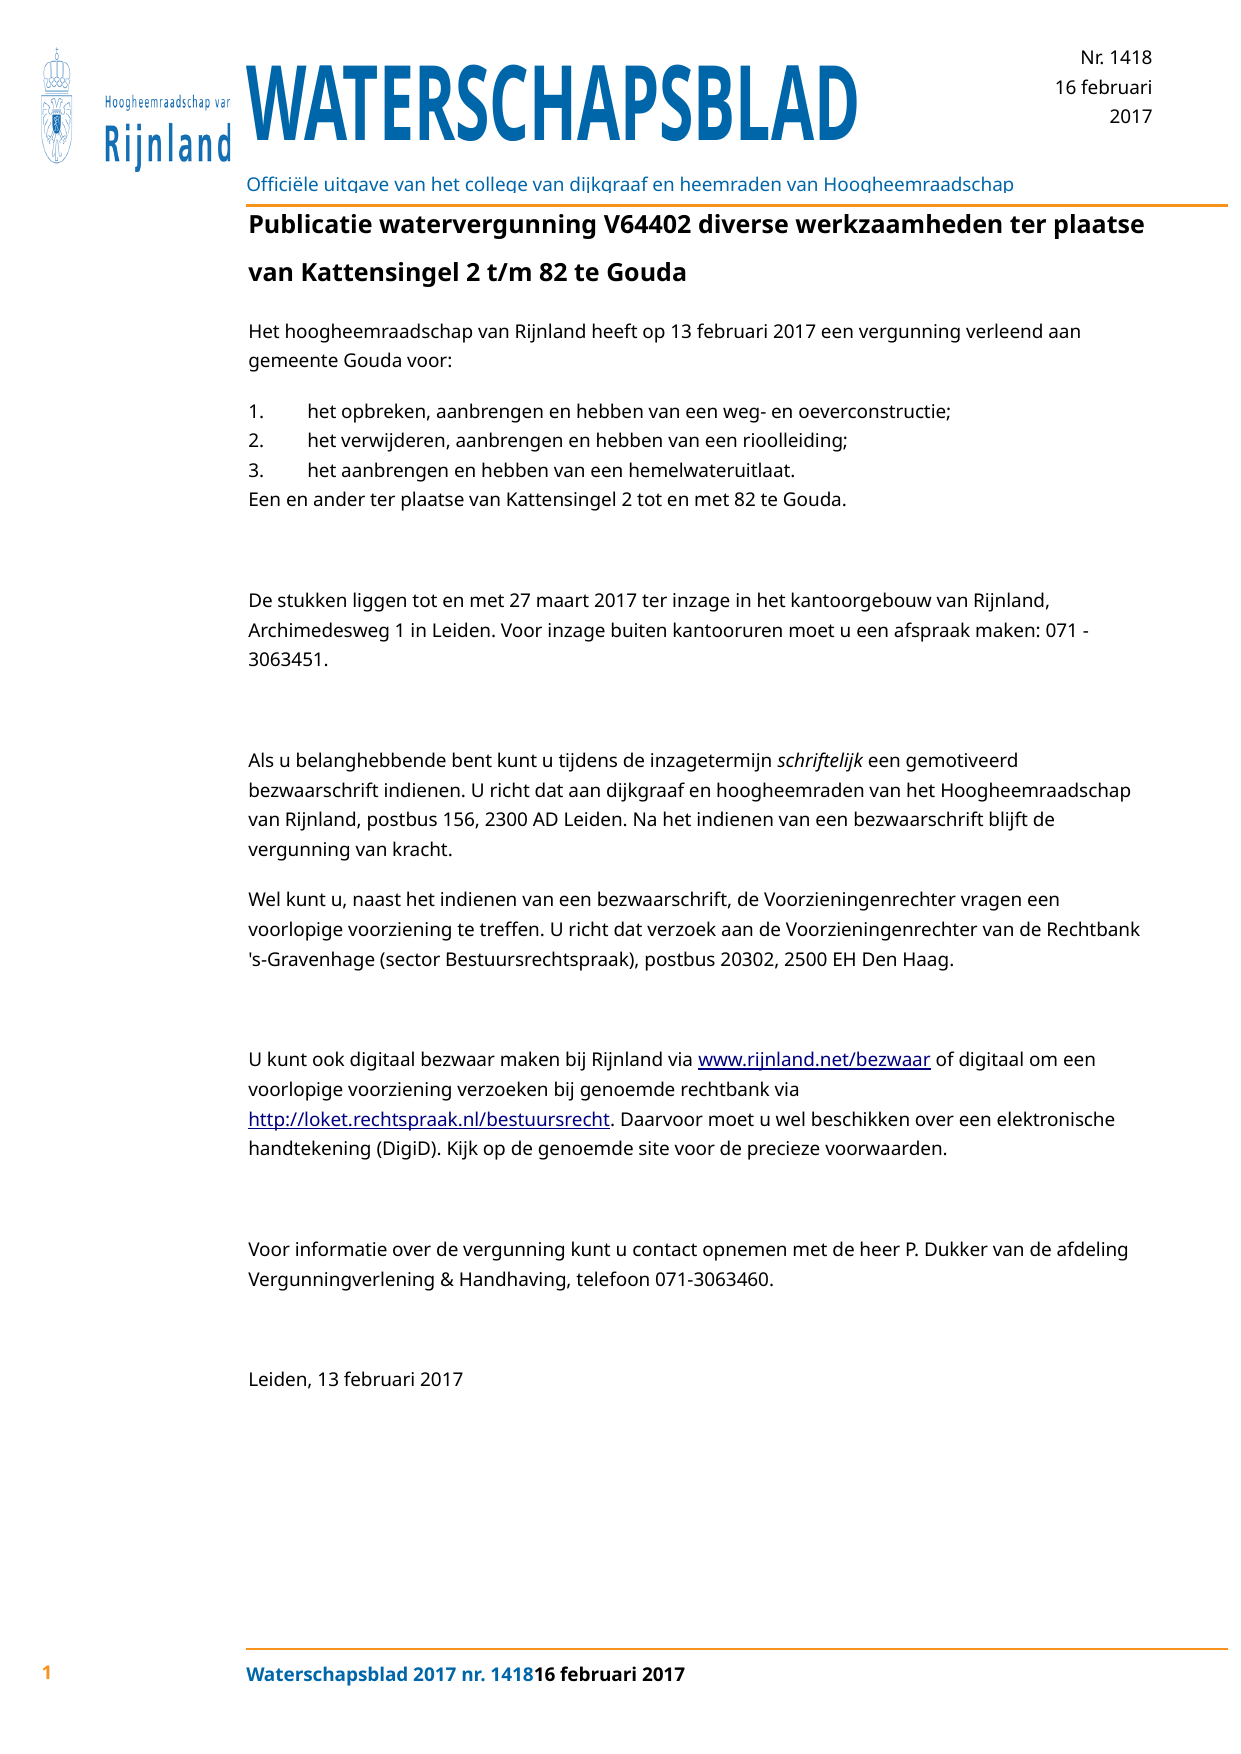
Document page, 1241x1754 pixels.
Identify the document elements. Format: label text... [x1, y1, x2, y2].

text Als u belanghebbende bent kunt u tijdens de inzagetermijn schriftelijk een gemotiveerd bezwaarschrift indienen. U richt dat aan dijkgraaf en hoogheemraden van het Hoogheemraadschap van Rijnland, postbus 156, 2300 AD Leiden. Na het indienen van een bezwaarschrift blijft de vergunning van kracht. [248, 747, 1152, 862]
text U kunt ook digitaal bezwaar maken bij Rijnland via www.rijnland.net/bezwaar of digitaal om een voorlopige voorziening verzoeken bij genoemde rechtbank via http://loket.rechtspraak.nl/bestuursrecht. Daarvoor moet u wel beschikken over een elektronische handtekening (DigiD). Kijk op de genoemde site voor de precieze voorwaarden. [248, 1047, 1152, 1161]
text Publicatie watervergunning V64402 diverse werkzaamheden ter plaatse van Kattensingel 2 t/m 82 te Gouda [248, 207, 1152, 288]
text Een en ander ter plaatse van Kattensingel 2 tot en met 82 te Gouda. [248, 487, 1152, 512]
text Voor informatie over de vergunning kunt u contact opnemen met de heer P. Dukker van de afdeling Vergunningverlening & Handhaving, telefoon 071-3063460. [248, 1236, 1152, 1292]
text Leiden, 13 februari 2017 [248, 1367, 1152, 1392]
list het aanbrengen en hebben van een hemelwateruitlaat. [248, 457, 1152, 483]
text Wel kunt u, naast het indienen van een bezwaarschrift, de Voorzieningenrechter vragen een voorlopige voorziening te treffen. U richt dat verzoek aan de Voorzieningenrechter van de Rechtbank 's-Gravenhage (sector Bestuursrechtspraak), postbus 20302, 2500 EH Den Haag. [248, 887, 1152, 972]
list het verwijderen, aanbrengen en hebben van een rioolleiding; [248, 427, 1152, 453]
picture [41, 47, 231, 172]
text Het hoogheemraadschap van Rijnland heeft op 13 februari 2017 een vergunning verleend aan gemeente Gouda voor: [248, 318, 1152, 373]
text De stukken liggen tot en met 27 maart 2017 ter inzage in het kantoorgebouw van Rijnland, Archimedesweg 1 in Leiden. Voor inzage buiten kantooruren moet u een afspraak maken: 071 - 3063451. [248, 587, 1152, 672]
list het opbreken, aanbrengen en hebben van een weg- en oeverconstructie; [248, 398, 1152, 424]
